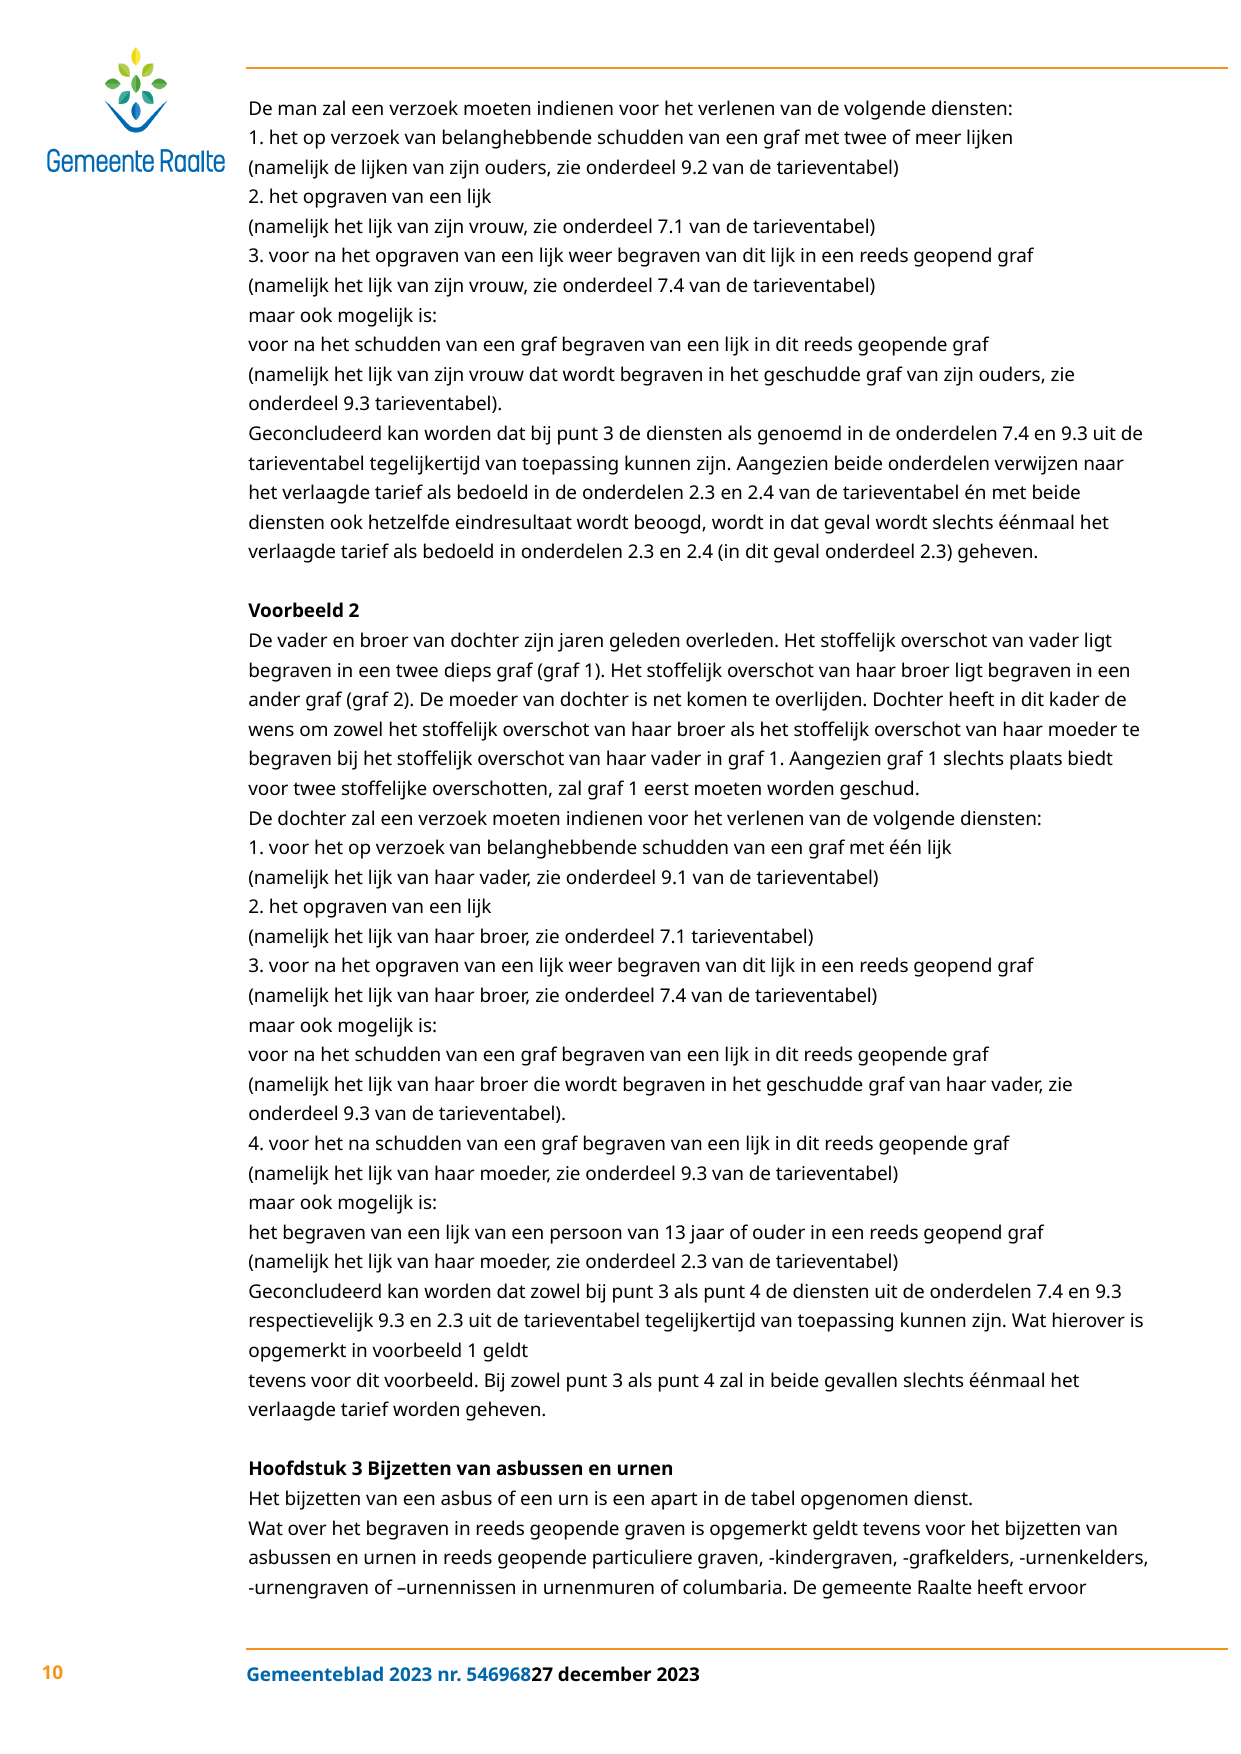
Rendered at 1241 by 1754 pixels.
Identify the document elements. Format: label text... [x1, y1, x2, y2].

text tevens voor dit voorbeeld. Bij zowel punt 3 als punt 4 zal in beide gevallen slechts éénmaal het verlaagde tarief worden geheven. [248, 1367, 1152, 1422]
text maar ook mogelijk is: [248, 1012, 1152, 1038]
text (namelijk het lijk van haar broer, zie onderdeel 7.1 tarieventabel) [248, 923, 1152, 949]
text Hoofdstuk 3 Bijzetten van asbussen en urnen [248, 1456, 1152, 1481]
text Geconcludeerd kan worden dat bij punt 3 de diensten als genoemd in de onderdelen 7.4 en 9.3 uit de tarieventabel tegelijkertijd van toepassing kunnen zijn. Aangezien beide onderdelen verwijzen naar het verlaagde tarief als bedoeld in de onderdelen 2.3 en 2.4 van de tarieventabel én met beide diensten ook hetzelfde eindresultaat wordt beoogd, wordt in dat geval wordt slechts éénmaal het verlaagde tarief als bedoeld in onderdelen 2.3 en 2.4 (in dit geval onderdeel 2.3) geheven. [248, 420, 1152, 564]
text (namelijk de lijken van zijn ouders, zie onderdeel 9.2 van de tarieventabel) [248, 154, 1152, 180]
text (namelijk het lijk van zijn vrouw, zie onderdeel 7.1 van de tarieventabel) [248, 213, 1152, 239]
text De vader en broer van dochter zijn jaren geleden overleden. Het stoffelijk overschot van vader ligt begraven in een twee dieps graf (graf 1). Het stoffelijk overschot van haar broer ligt begraven in een ander graf (graf 2). De moeder van dochter is net komen te overlijden. Dochter heeft in dit kader de wens om zowel het stoffelijk overschot van haar broer als het stoffelijk overschot van haar moeder te begraven bij het stoffelijk overschot van haar vader in graf 1. Aangezien graf 1 slechts plaats biedt voor twee stoffelijke overschotten, zal graf 1 eerst moeten worden geschud. [248, 627, 1152, 801]
text (namelijk het lijk van zijn vrouw dat wordt begraven in het geschudde graf van zijn ouders, zie onderdeel 9.3 tarieventabel). [248, 361, 1152, 416]
text het begraven van een lijk van een persoon van 13 jaar of ouder in een reeds geopend graf [248, 1219, 1152, 1245]
text (namelijk het lijk van zijn vrouw, zie onderdeel 7.4 van de tarieventabel) [248, 272, 1152, 298]
text Voorbeeld 2 [248, 598, 1152, 623]
text 2. het opgraven van een lijk [248, 893, 1152, 919]
text voor na het schudden van een graf begraven van een lijk in dit reeds geopende graf [248, 1041, 1152, 1067]
text (namelijk het lijk van haar broer, zie onderdeel 7.4 van de tarieventabel) [248, 982, 1152, 1008]
text 4. voor het na schudden van een graf begraven van een lijk in dit reeds geopende graf [248, 1130, 1152, 1156]
text maar ook mogelijk is: [248, 1189, 1152, 1215]
text Wat over het begraven in reeds geopende graven is opgemerkt geldt tevens voor het bijzetten van asbussen en urnen in reeds geopende particuliere graven, -kindergraven, -grafkelders, -urnenkelders, -urnengraven of –urnennissen in urnenmuren of columbaria. De gemeente Raalte heeft ervoor [248, 1515, 1152, 1600]
text 2. het opgraven van een lijk [248, 183, 1152, 209]
text 3. voor na het opgraven van een lijk weer begraven van dit lijk in een reeds geopend graf [248, 953, 1152, 978]
text 1. voor het op verzoek van belanghebbende schudden van een graf met één lijk [248, 834, 1152, 860]
text (namelijk het lijk van haar moeder, zie onderdeel 2.3 van de tarieventabel) [248, 1248, 1152, 1274]
text voor na het schudden van een graf begraven van een lijk in dit reeds geopende graf [248, 331, 1152, 357]
text (namelijk het lijk van haar moeder, zie onderdeel 9.3 van de tarieventabel) [248, 1160, 1152, 1186]
text De dochter zal een verzoek moeten indienen voor het verlenen van de volgende diensten: [248, 805, 1152, 831]
picture [41, 47, 231, 172]
text Het bijzetten van een asbus of een urn is een apart in de tabel opgenomen dienst. [248, 1485, 1152, 1511]
text Geconcludeerd kan worden dat zowel bij punt 3 als punt 4 de diensten uit de onderdelen 7.4 en 9.3 respectievelijk 9.3 en 2.3 uit de tarieventabel tegelijkertijd van toepassing kunnen zijn. Wat hierover is opgemerkt in voorbeeld 1 geldt [248, 1278, 1152, 1363]
text (namelijk het lijk van haar vader, zie onderdeel 9.1 van de tarieventabel) [248, 864, 1152, 890]
text maar ook mogelijk is: [248, 302, 1152, 328]
text 1. het op verzoek van belanghebbende schudden van een graf met twee of meer lijken [248, 124, 1152, 150]
text 3. voor na het opgraven van een lijk weer begraven van dit lijk in een reeds geopend graf [248, 243, 1152, 268]
text De man zal een verzoek moeten indienen voor het verlenen van de volgende diensten: [248, 95, 1152, 121]
text (namelijk het lijk van haar broer die wordt begraven in het geschudde graf van haar vader, zie onderdeel 9.3 van de tarieventabel). [248, 1071, 1152, 1126]
